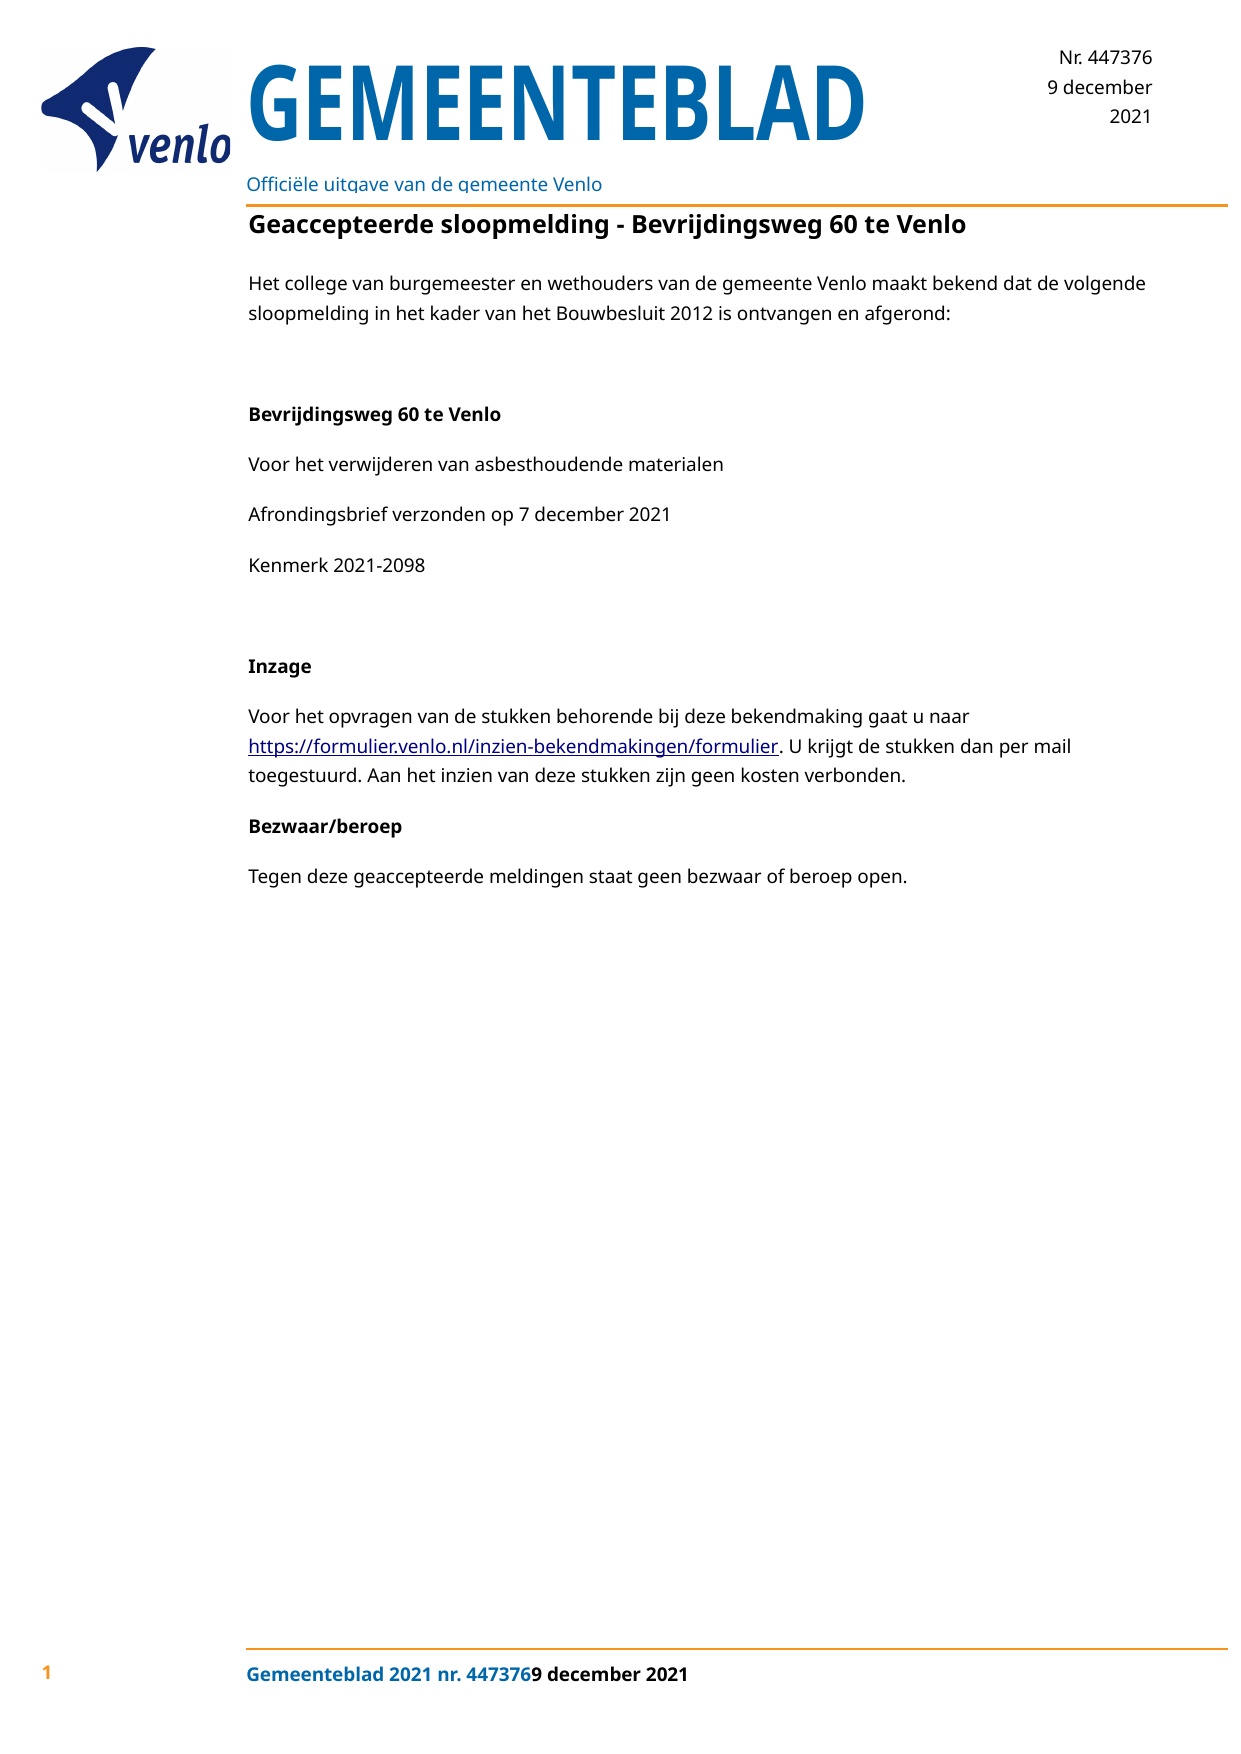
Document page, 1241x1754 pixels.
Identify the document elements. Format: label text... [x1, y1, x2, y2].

text Voor het opvragen van de stukken behorende bij deze bekendmaking gaat u naar https://formulier.venlo.nl/inzien-bekendmakingen/formulier. U krijgt de stukken dan per mail toegestuurd. Aan het inzien van deze stukken zijn geen kosten verbonden. [248, 703, 1152, 788]
text Afrondingsbrief verzonden op 7 december 2021 [248, 502, 1152, 527]
text Het college van burgemeester en wethouders van de gemeente Venlo maakt bekend dat de volgende sloopmelding in het kader van het Bouwbesluit 2012 is ontvangen en afgerond: [248, 270, 1152, 326]
text Voor het verwijderen van asbesthoudende materialen [248, 451, 1152, 477]
text Geaccepteerde sloopmelding - Bevrijdingsweg 60 te Venlo [248, 207, 1152, 241]
text Bevrijdingsweg 60 te Venlo [248, 401, 1152, 426]
picture [41, 47, 231, 172]
text Inzage [248, 653, 1152, 678]
text Tegen deze geaccepteerde meldingen staat geen bezwaar of beroep open. [248, 863, 1152, 889]
text Bezwaar/beroep [248, 813, 1152, 838]
text Kenmerk 2021-2098 [248, 552, 1152, 578]
